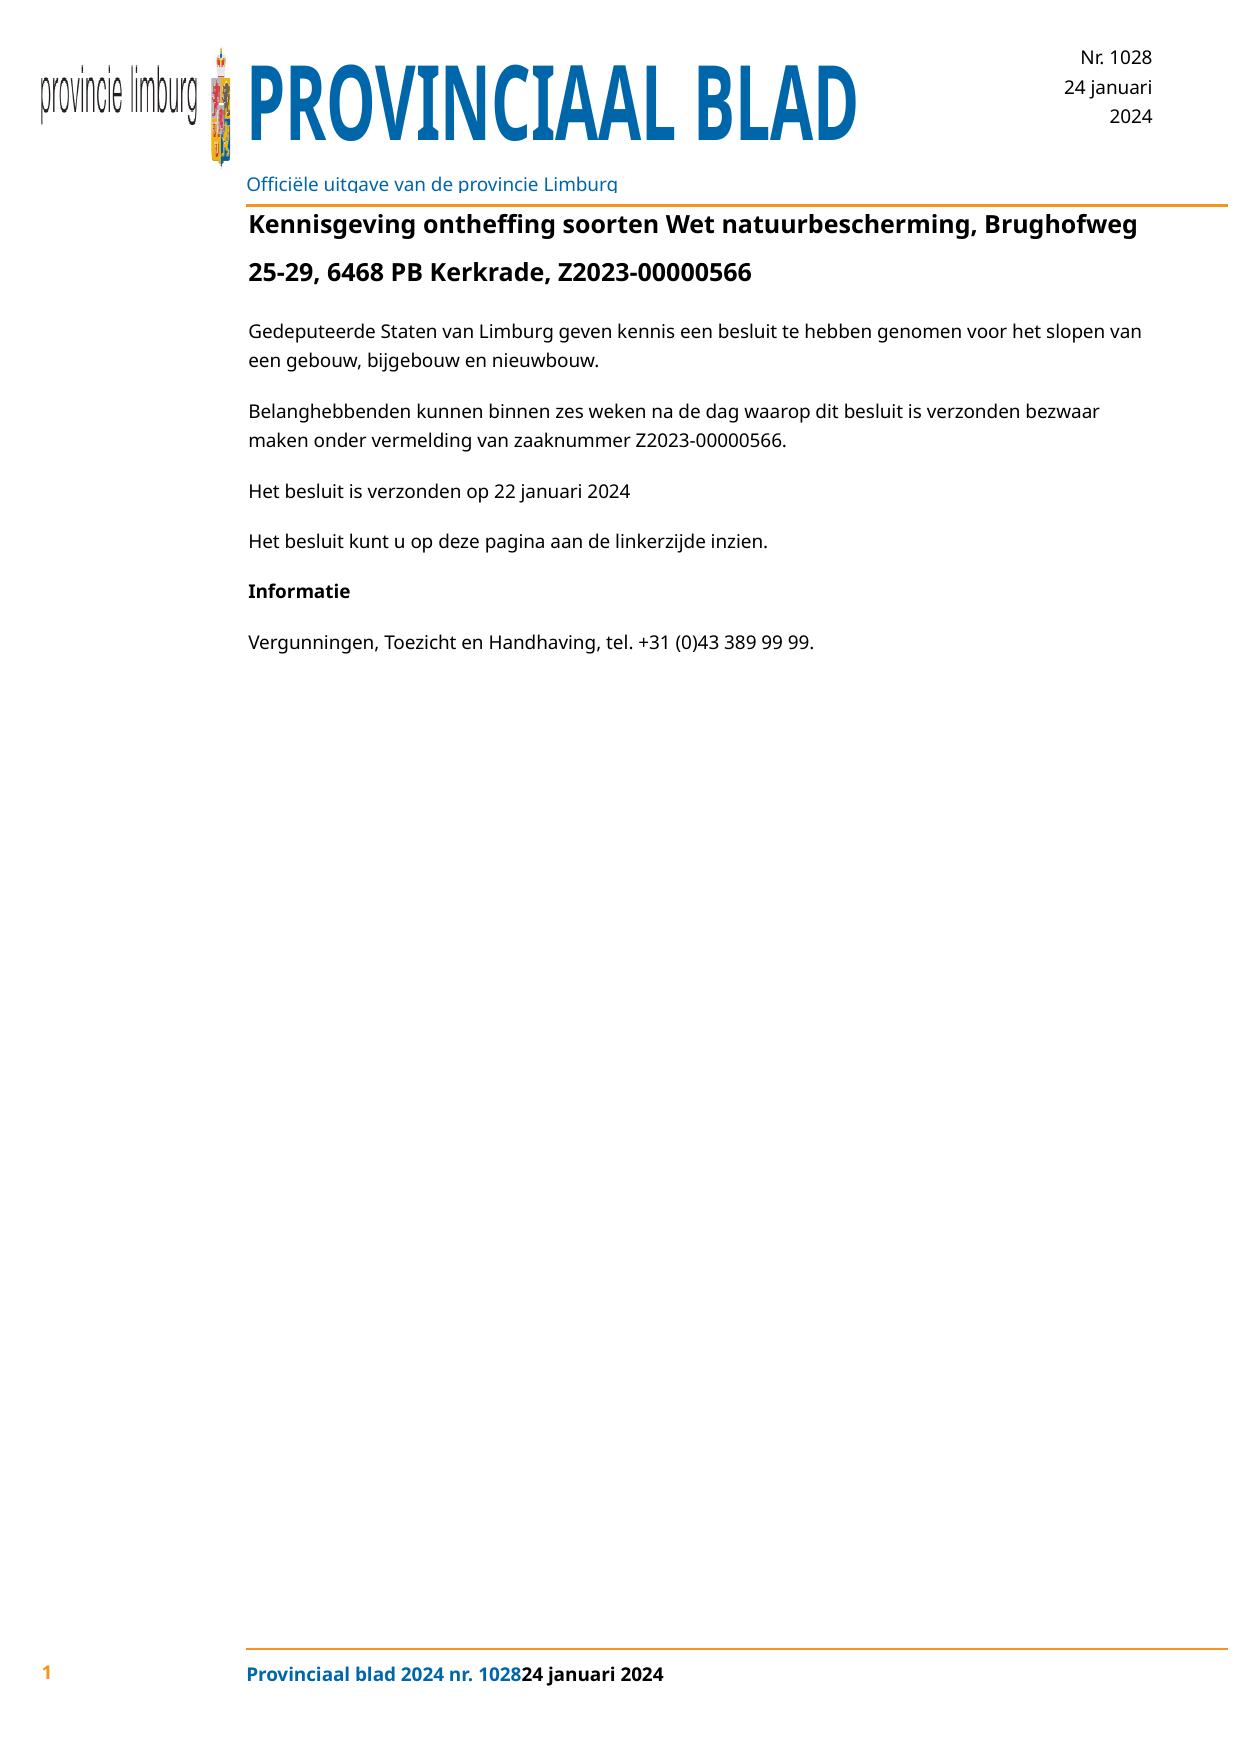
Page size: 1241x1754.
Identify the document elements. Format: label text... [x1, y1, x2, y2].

text Vergunningen, Toezicht en Handhaving, tel. +31 (0)43 389 99 99. [248, 629, 1152, 655]
text Het besluit kunt u op deze pagina aan de linkerzijde inzien. [248, 528, 1152, 554]
text Belanghebbenden kunnen binnen zes weken na de dag waarop dit besluit is verzonden bezwaar maken onder vermelding van zaaknummer Z2023-00000566. [248, 398, 1152, 453]
picture [41, 47, 231, 172]
text Gedeputeerde Staten van Limburg geven kennis een besluit te hebben genomen voor het slopen van een gebouw, bijgebouw en nieuwbouw. [248, 318, 1152, 373]
text Informatie [248, 579, 1152, 604]
text Het besluit is verzonden op 22 januari 2024 [248, 478, 1152, 504]
text Kennisgeving ontheffing soorten Wet natuurbescherming, Brughofweg 25-29, 6468 PB Kerkrade, Z2023-00000566 [248, 207, 1152, 288]
